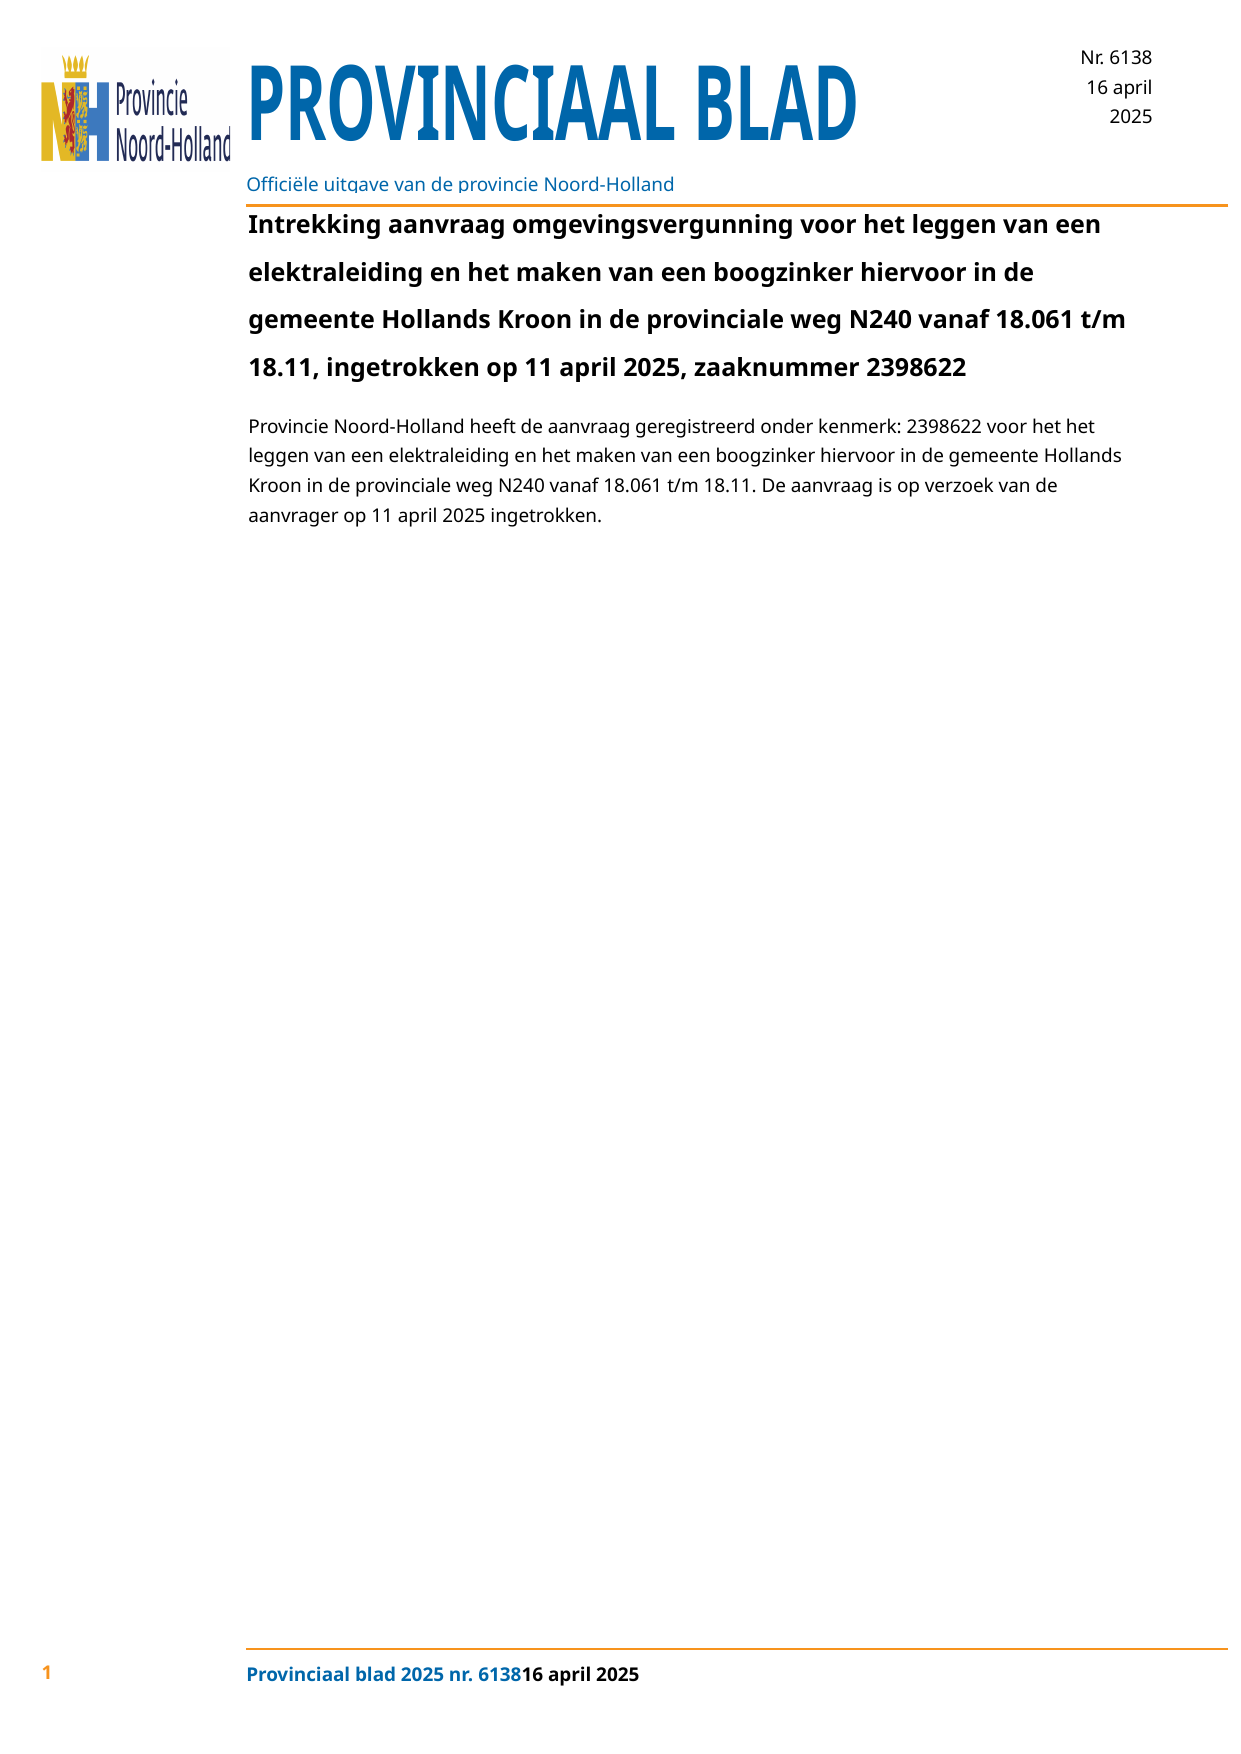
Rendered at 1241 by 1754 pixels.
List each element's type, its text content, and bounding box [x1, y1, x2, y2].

text Intrekking aanvraag omgevingsvergunning voor het leggen van een elektraleiding en het maken van een boogzinker hiervoor in de gemeente Hollands Kroon in de provinciale weg N240 vanaf 18.061 t/m 18.11, ingetrokken op 11 april 2025, zaaknummer 2398622 [248, 207, 1152, 384]
picture [41, 47, 231, 172]
text Provincie Noord-Holland heeft de aanvraag geregistreerd onder kenmerk: 2398622 voor het het leggen van een elektraleiding en het maken van een boogzinker hiervoor in de gemeente Hollands Kroon in de provinciale weg N240 vanaf 18.061 t/m 18.11. De aanvraag is op verzoek van de aanvrager op 11 april 2025 ingetrokken. [248, 413, 1152, 528]
